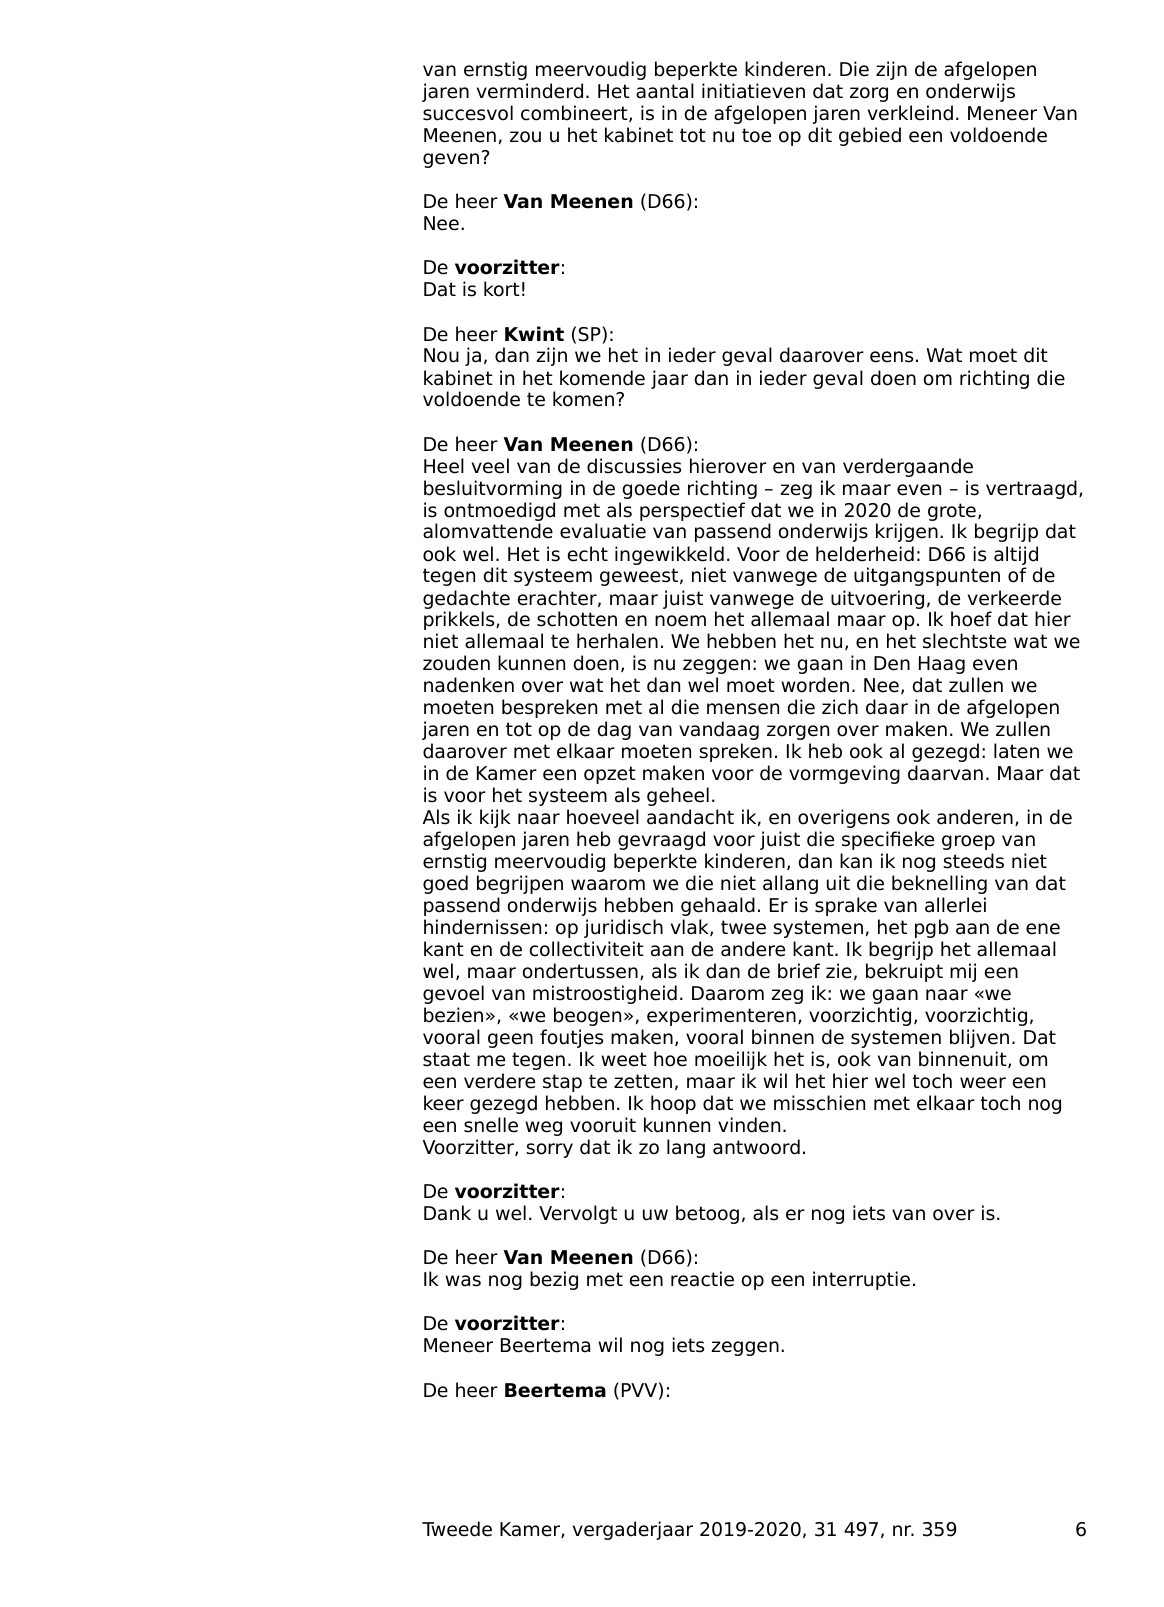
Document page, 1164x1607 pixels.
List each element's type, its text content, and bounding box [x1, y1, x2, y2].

text Voorzitter, sorry dat ik zo lang antwoord. [422, 1137, 1087, 1159]
text Dank u wel. Vervolgt u uw betoog, als er nog iets van over is. [422, 1203, 1087, 1225]
text Nou ja, dan zijn we het in ieder geval daarover eens. Wat moet dit kabinet in het komende jaar dan in ieder geval doen om richting die voldoende te komen? [422, 345, 1087, 411]
text De voorzitter: [422, 1313, 1087, 1335]
text De voorzitter: [422, 257, 1087, 279]
text De heer Kwint (SP): [422, 323, 1087, 345]
text van ernstig meervoudig beperkte kinderen. Die zijn de afgelopen jaren verminderd. Het aantal initiatieven dat zorg en onderwijs succesvol combineert, is in de afgelopen jaren verkleind. Meneer Van Meenen, zou u het kabinet tot nu toe op dit gebied een voldoende geven? [422, 59, 1087, 169]
text De heer Van Meenen (D66): [422, 191, 1087, 213]
text De heer Beertema (PVV): [422, 1379, 1087, 1401]
text Als ik kijk naar hoeveel aandacht ik, en overigens ook anderen, in de afgelopen jaren heb gevraagd voor juist die specifieke groep van ernstig meervoudig beperkte kinderen, dan kan ik nog steeds niet goed begrijpen waarom we die niet allang uit die beknelling van dat passend onderwijs hebben gehaald. Er is sprake van allerlei hindernissen: op juridisch vlak, twee systemen, het pgb aan de ene kant en de collectiviteit aan de andere kant. Ik begrijp het allemaal wel, maar ondertussen, als ik dan de brief zie, bekruipt mij een gevoel van mistroostigheid. Daarom zeg ik: we gaan naar «we bezien», «we beogen», experimenteren, voorzichtig, voorzichtig, vooral geen foutjes maken, vooral binnen de systemen blijven. Dat staat me tegen. Ik weet hoe moeilijk het is, ook van binnenuit, om een verdere stap te zetten, maar ik wil het hier wel toch weer een keer gezegd hebben. Ik hoop dat we misschien met elkaar toch nog een snelle weg vooruit kunnen vinden. [422, 807, 1087, 1137]
text Dat is kort! [422, 279, 1087, 301]
text Ik was nog bezig met een reactie op een interruptie. [422, 1269, 1087, 1291]
text De heer Van Meenen (D66): [422, 1247, 1087, 1269]
text De voorzitter: [422, 1181, 1087, 1203]
text Meneer Beertema wil nog iets zeggen. [422, 1335, 1087, 1357]
text De heer Van Meenen (D66): [422, 433, 1087, 456]
text Nee. [422, 213, 1087, 235]
text Heel veel van de discussies hierover en van verdergaande besluitvorming in de goede richting – zeg ik maar even – is vertraagd, is ontmoedigd met als perspectief dat we in 2020 de grote, alomvattende evaluatie van passend onderwijs krijgen. Ik begrijp dat ook wel. Het is echt ingewikkeld. Voor de helderheid: D66 is altijd tegen dit systeem geweest, niet vanwege de uitgangspunten of de gedachte erachter, maar juist vanwege de uitvoering, de verkeerde prikkels, de schotten en noem het allemaal maar op. Ik hoef dat hier niet allemaal te herhalen. We hebben het nu, en het slechtste wat we zouden kunnen doen, is nu zeggen: we gaan in Den Haag even nadenken over wat het dan wel moet worden. Nee, dat zullen we moeten bespreken met al die mensen die zich daar in de afgelopen jaren en tot op de dag van vandaag zorgen over maken. We zullen daarover met elkaar moeten spreken. Ik heb ook al gezegd: laten we in de Kamer een opzet maken voor de vormgeving daarvan. Maar dat is voor het systeem als geheel. [422, 456, 1087, 807]
